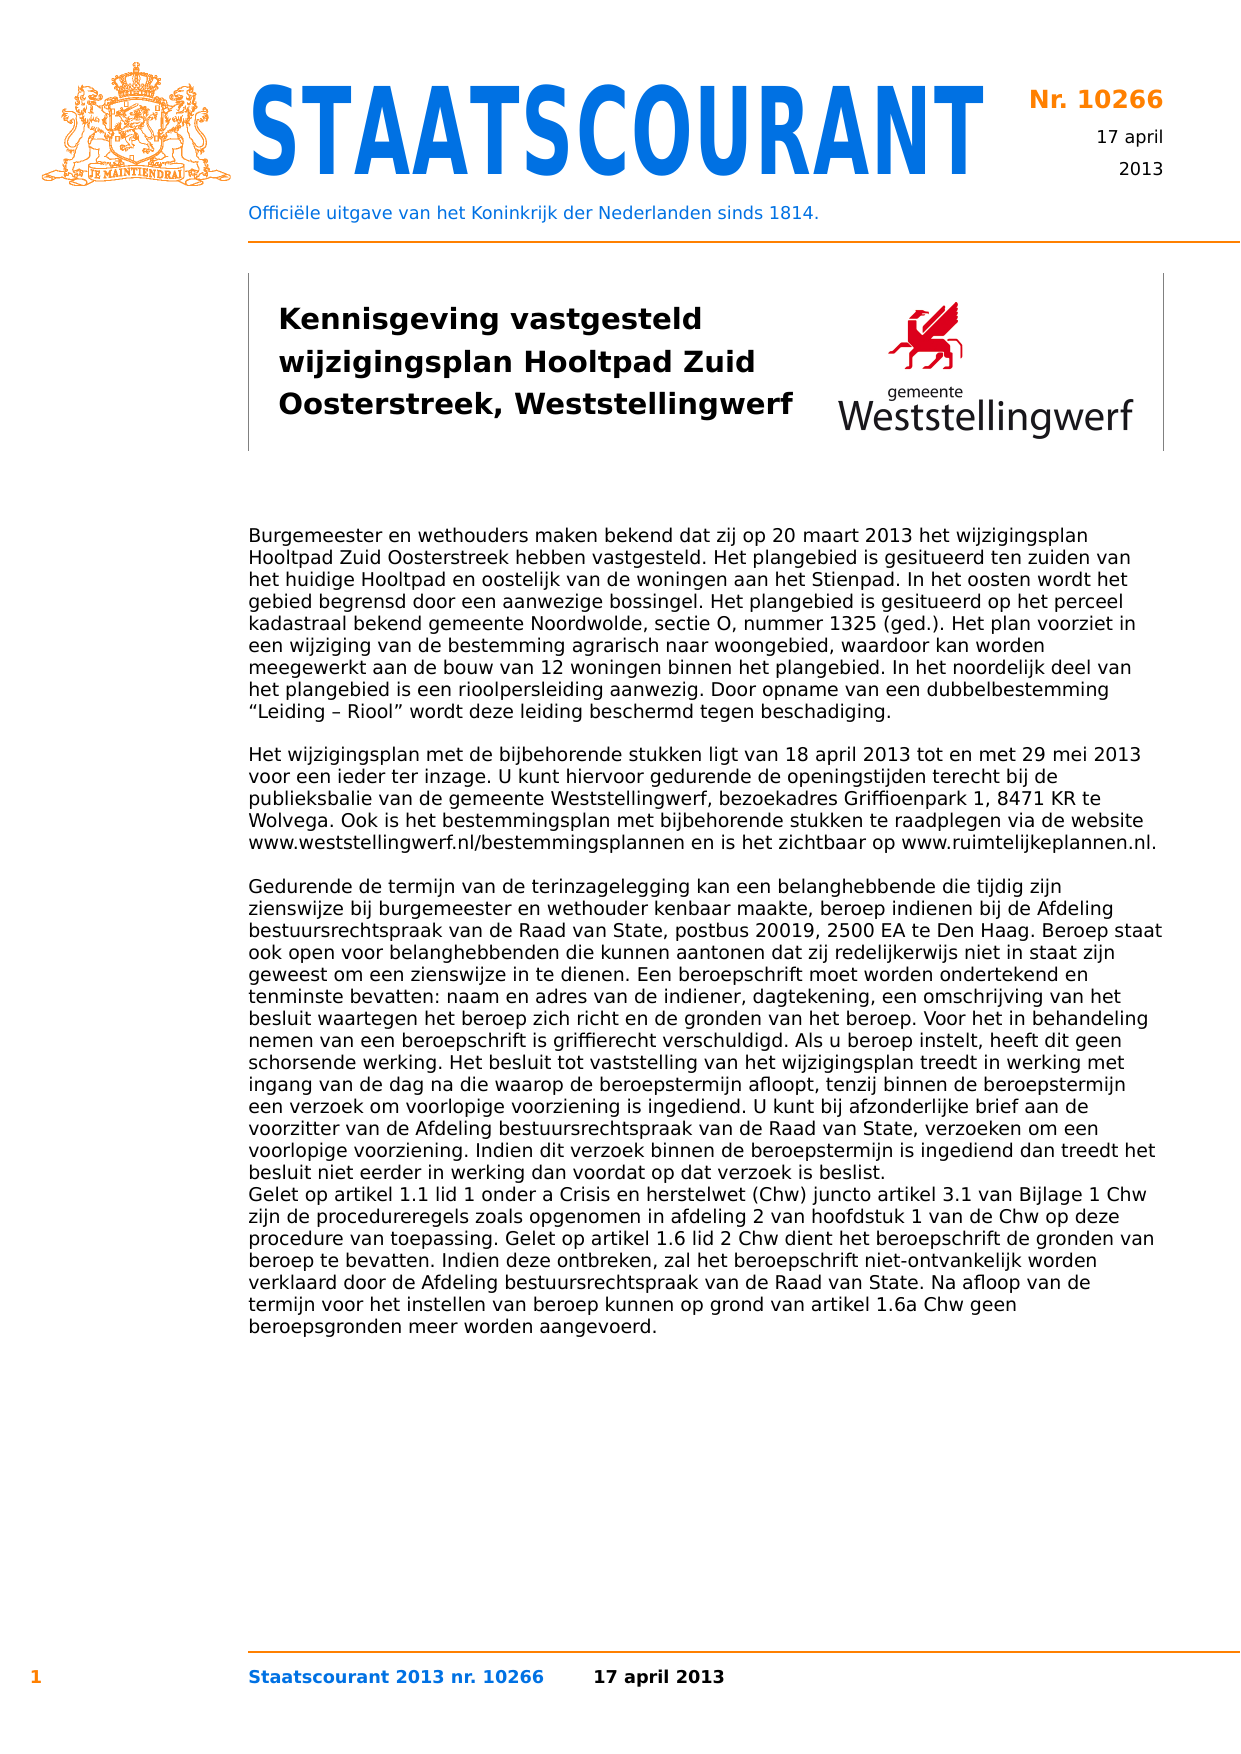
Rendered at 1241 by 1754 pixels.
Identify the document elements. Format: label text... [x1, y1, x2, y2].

text Het wijzigingsplan met de bijbehorende stukken ligt van 18 april 2013 tot en met 29 mei 2013 voor een ieder ter inzage. U kunt hiervoor gedurende de openingstijden terecht bij de publieksbalie van de gemeente Weststellingwerf, bezoekadres Griffioenpark 1, 8471 KR te Wolvega. Ook is het bestemmingsplan met bijbehorende stukken te raadplegen via de website www.weststellingwerf.nl/bestemmingsplannen en is het zichtbaar op www.ruimtelijkeplannen.nl. [248, 744, 1163, 854]
table_header Nr. 10266 [998, 62, 1240, 121]
table_cell Officiële uitgave van het Koninkrijk der Nederlanden sinds 1814. [248, 203, 1240, 241]
table_cell 17 april [998, 121, 1240, 153]
text Burgemeester en wethouders maken bekend dat zij op 20 maart 2013 het wijzigingsplan Hooltpad Zuid Oosterstreek hebben vastgesteld. Het plangebied is gesitueerd ten zuiden van het huidige Hooltpad en oostelijk van de woningen aan het Stienpad. In het oosten wordt het gebied begrensd door een aanwezige bossingel. Het plangebied is gesitueerd op het perceel kadastraal bekend gemeente Noordwolde, sectie O, nummer 1325 (ged.). Het plan voorziet in een wijziging van de bestemming agrarisch naar woongebied, waardoor kan worden meegewerkt aan de bouw van 12 woningen binnen het plangebied. In het noordelijk deel van het plangebied is een rioolpersleiding aanwezig. Door opname van een dubbelbestemming “Leiding – Riool” wordt deze leiding beschermd tegen beschadiging. [248, 525, 1163, 722]
table_header [25, 62, 248, 241]
table_cell 2013 [998, 153, 1240, 203]
text Gedurende de termijn van de terinzagelegging kan een belanghebbende die tijdig zijn zienswijze bij burgemeester en wethouder kenbaar maakte, beroep indienen bij de Afdeling bestuursrechtspraak van de Raad van State, postbus 20019, 2500 EA te Den Haag. Beroep staat ook open voor belanghebbenden die kunnen aantonen dat zij redelijkerwijs niet in staat zijn geweest om een zienswijze in te dienen. Een beroepschrift moet worden ondertekend en tenminste bevatten: naam en adres van de indiener, dagtekening, een omschrijving van het besluit waartegen het beroep zich richt en de gronden van het beroep. Voor het in behandeling nemen van een beroepschrift is griffierecht verschuldigd. Als u beroep instelt, heeft dit geen schorsende werking. Het besluit tot vaststelling van het wijzigingsplan treedt in werking met ingang van de dag na die waarop de beroepstermijn afloopt, tenzij binnen de beroepstermijn een verzoek om voorlopige voorziening is ingediend. U kunt bij afzonderlijke brief aan de voorzitter van de Afdeling bestuursrechtspraak van de Raad van State, verzoeken om een voorlopige voorziening. Indien dit verzoek binnen de beroepstermijn is ingediend dan treedt het besluit niet eerder in werking dan voordat op dat verzoek is beslist. [248, 876, 1163, 1184]
picture [41, 62, 231, 186]
text Gelet op artikel 1.1 lid 1 onder a Crisis en herstelwet (Chw) juncto artikel 3.1 van Bijlage 1 Chw zijn de procedureregels zoals opgenomen in afdeling 2 van hoofdstuk 1 van de Chw op deze procedure van toepassing. Gelet op artikel 1.6 lid 2 Chw dient het beroepschrift de gronden van beroep te bevatten. Indien deze ontbreken, zal het beroepschrift niet-ontvankelijk worden verklaard door de Afdeling bestuursrechtspraak van de Raad van State. Na afloop van de termijn voor het instellen van beroep kunnen op grond van artikel 1.6a Chw geen beroepsgronden meer worden aangevoerd. [248, 1184, 1163, 1338]
table_header STAATSCOURANT [248, 62, 998, 203]
subtitle Kennisgeving vastgesteld wijzigingsplan Hooltpad Zuid Oosterstreek, Weststellingwerf [249, 273, 1163, 451]
picture [838, 302, 1134, 439]
